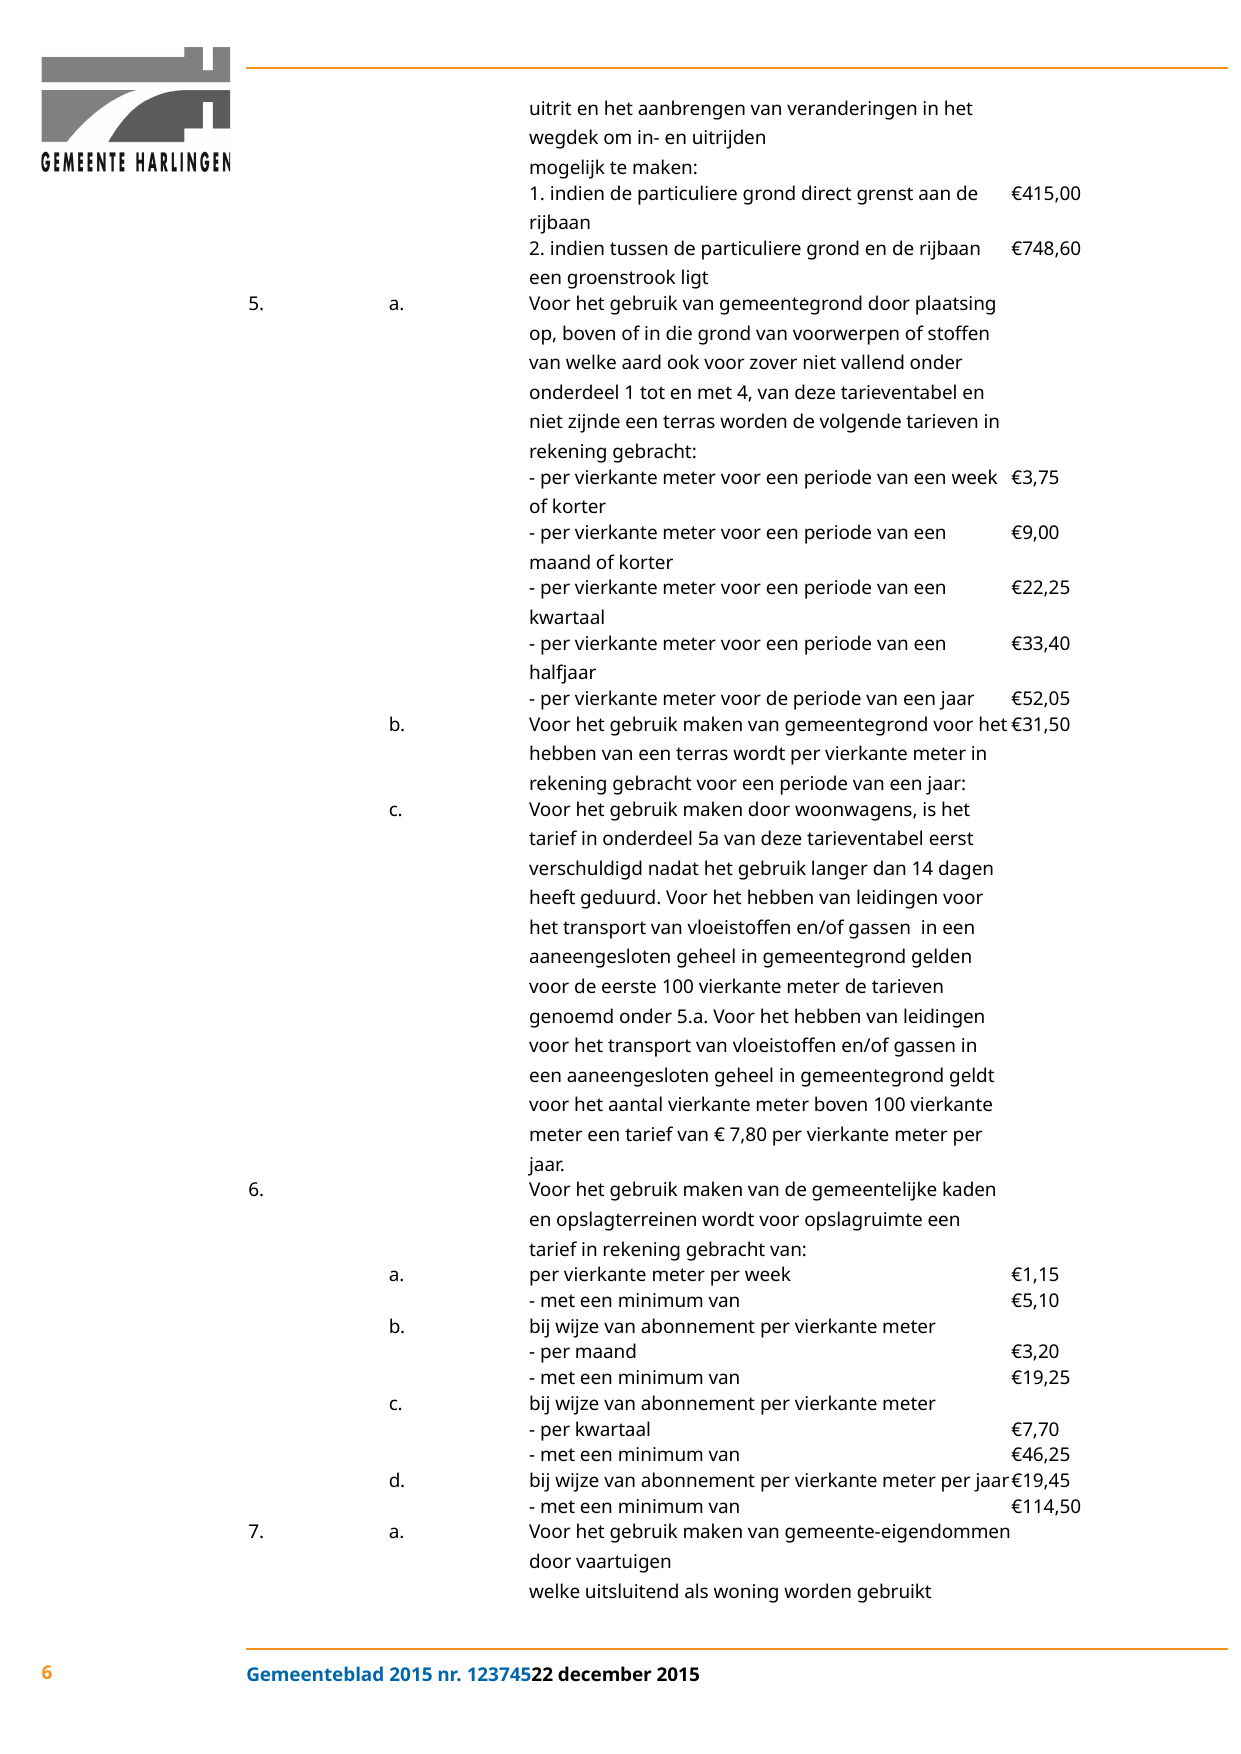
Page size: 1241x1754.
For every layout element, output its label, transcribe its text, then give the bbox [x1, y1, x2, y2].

table_cell €748,60 [1011, 235, 1152, 290]
table_cell €33,40 [1011, 630, 1152, 685]
table_cell [389, 630, 529, 685]
table_cell [248, 711, 388, 796]
table_cell - met een minimum van [529, 1493, 1011, 1519]
picture [41, 47, 231, 172]
table_cell Voor het gebruik maken door woonwagens, is het tarief in onderdeel 5a van deze tarieventabel eerst verschuldigd nadat het gebruik langer dan 14 dagen heeft geduurd. Voor het hebben van leidingen voor het transport van vloeistoffen en/of gassen in een aaneengesloten geheel in gemeentegrond gelden voor de eerste 100 vierkante meter de tarieven genoemd onder 5.a. Voor het hebben van leidingen voor het transport van vloeistoffen en/of gassen in een aaneengesloten geheel in gemeentegrond geldt voor het aantal vierkante meter boven 100 vierkante meter een tarief van € 7,80 per vierkante meter per jaar. [529, 796, 1011, 1177]
table_cell Voor het gebruik van gemeentegrond door plaatsing op, boven of in die grond van voorwerpen of stoffen van welke aard ook voor zover niet vallend onder onderdeel 1 tot en met 4, van deze tarieventabel en niet zijnde een terras worden de volgende tarieven in rekening gebracht: [529, 290, 1011, 464]
table_cell €3,20 [1011, 1339, 1152, 1364]
table_cell Voor het gebruik maken van gemeente-eigendommen door vaartuigen welke uitsluitend als woning worden gebruikt [529, 1519, 1011, 1604]
table_cell €46,25 [1011, 1442, 1152, 1467]
table_cell uitrit en het aanbrengen van veranderingen in het wegdek om in- en uitrijden mogelijk te maken: [529, 95, 1011, 180]
table_cell [389, 1339, 529, 1364]
table_cell - met een minimum van [529, 1287, 1011, 1313]
table_cell €31,50 [1011, 711, 1152, 796]
table_cell [389, 1442, 529, 1467]
table_cell Voor het gebruik maken van gemeentegrond voor het hebben van een terras wordt per vierkante meter in rekening gebracht voor een periode van een jaar: [529, 711, 1011, 796]
table_cell - per vierkante meter voor een periode van een kwartaal [529, 575, 1011, 630]
table_cell [248, 1416, 388, 1442]
table_cell - per kwartaal [529, 1416, 1011, 1442]
table_cell [248, 685, 388, 711]
table_cell - per maand [529, 1339, 1011, 1364]
table_cell [248, 1390, 388, 1416]
table_cell - per vierkante meter voor de periode van een jaar [529, 685, 1011, 711]
table_cell €3,75 [1011, 464, 1152, 519]
table_cell [248, 796, 388, 1177]
table_cell [248, 180, 388, 235]
table_cell €1,15 [1011, 1261, 1152, 1287]
table_cell [389, 180, 529, 235]
table_cell [389, 1177, 529, 1261]
table_cell per vierkante meter per week [529, 1261, 1011, 1287]
table_cell [248, 630, 388, 685]
table_cell [389, 1287, 529, 1313]
table_cell [389, 95, 529, 180]
table_cell [1011, 290, 1152, 464]
table_cell [248, 1287, 388, 1313]
table_cell [389, 1364, 529, 1390]
table_cell Voor het gebruik maken van de gemeentelijke kaden en opslagterreinen wordt voor opslagruimte een tarief in rekening gebracht van: [529, 1177, 1011, 1261]
table_cell [248, 235, 388, 290]
table_cell bij wijze van abonnement per vierkante meter per jaar [529, 1467, 1011, 1493]
table_cell - per vierkante meter voor een periode van een maand of korter [529, 519, 1011, 574]
table_cell c. [389, 1390, 529, 1416]
table_cell €7,70 [1011, 1416, 1152, 1442]
table_cell €114,50 [1011, 1493, 1152, 1519]
table_cell - per vierkante meter voor een periode van een halfjaar [529, 630, 1011, 685]
table_cell [248, 519, 388, 574]
table_cell €19,45 [1011, 1467, 1152, 1493]
table_cell [389, 1416, 529, 1442]
table_cell [1011, 1390, 1152, 1416]
table_cell - met een minimum van [529, 1442, 1011, 1467]
table_cell €5,10 [1011, 1287, 1152, 1313]
table_cell €415,00 [1011, 180, 1152, 235]
table_cell [389, 464, 529, 519]
table_cell [1011, 1177, 1152, 1261]
table_cell [1011, 95, 1152, 180]
table_cell - per vierkante meter voor een periode van een week of korter [529, 464, 1011, 519]
table_cell [248, 1364, 388, 1390]
table_cell [1011, 796, 1152, 1177]
table_cell €9,00 [1011, 519, 1152, 574]
table_cell [248, 1313, 388, 1339]
table_cell 5. [248, 290, 388, 464]
table_cell [389, 519, 529, 574]
table_cell [248, 1493, 388, 1519]
table_cell [1011, 1519, 1152, 1604]
table_cell c. [389, 796, 529, 1177]
table_cell 6. [248, 1177, 388, 1261]
table_cell [389, 1493, 529, 1519]
table_cell d. [389, 1467, 529, 1493]
table_cell [248, 575, 388, 630]
table_cell a. [389, 1519, 529, 1604]
table_cell [248, 1467, 388, 1493]
table_cell a. [389, 290, 529, 464]
table_cell [389, 575, 529, 630]
table_cell 1. indien de particuliere grond direct grenst aan de rijbaan [529, 180, 1011, 235]
table_cell €19,25 [1011, 1364, 1152, 1390]
table_cell [248, 1339, 388, 1364]
table_cell €52,05 [1011, 685, 1152, 711]
table_cell - met een minimum van [529, 1364, 1011, 1390]
table_cell [248, 464, 388, 519]
table_cell 2. indien tussen de particuliere grond en de rijbaan een groenstrook ligt [529, 235, 1011, 290]
table_cell [248, 1442, 388, 1467]
table_cell bij wijze van abonnement per vierkante meter [529, 1390, 1011, 1416]
table_cell [248, 1261, 388, 1287]
table_cell b. [389, 711, 529, 796]
table_cell €22,25 [1011, 575, 1152, 630]
table_cell [1011, 1313, 1152, 1339]
table_cell b. [389, 1313, 529, 1339]
table_cell [248, 95, 388, 180]
table_cell 7. [248, 1519, 388, 1604]
table_cell [389, 685, 529, 711]
table_cell bij wijze van abonnement per vierkante meter [529, 1313, 1011, 1339]
table_cell [389, 235, 529, 290]
table_cell a. [389, 1261, 529, 1287]
